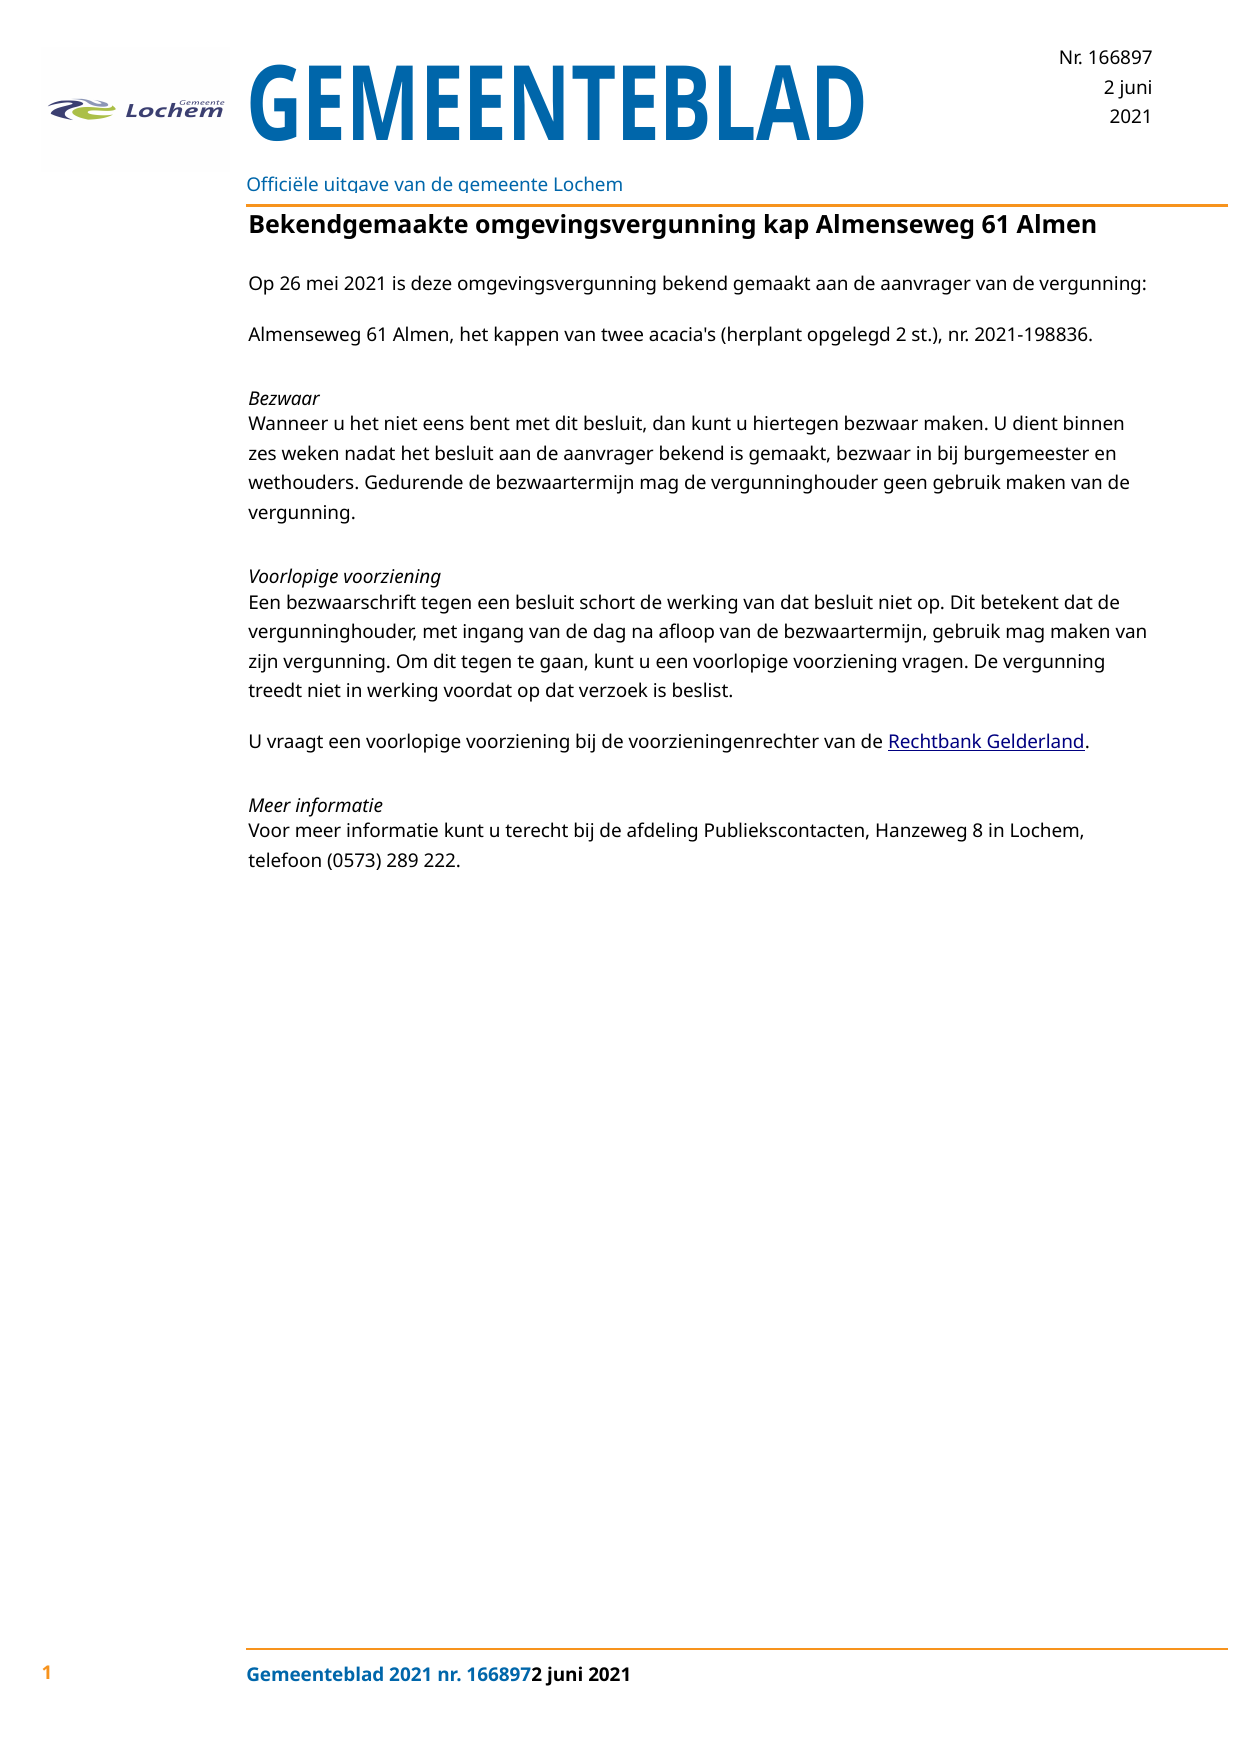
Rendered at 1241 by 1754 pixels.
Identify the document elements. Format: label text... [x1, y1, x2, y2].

text Op 26 mei 2021 is deze omgevingsvergunning bekend gemaakt aan de aanvrager van de vergunning: [248, 270, 1152, 296]
text Almenseweg 61 Almen, het kappen van twee acacia's (herplant opgelegd 2 st.), nr. 2021-198836. [248, 321, 1152, 346]
text Meer informatie [248, 792, 1152, 818]
text Voorlopige voorziening [248, 563, 1152, 589]
text U vraagt een voorlopige voorziening bij de voorzieningenrechter van de Rechtbank Gelderland. [248, 728, 1152, 754]
text Bekendgemaakte omgevingsvergunning kap Almenseweg 61 Almen [248, 207, 1152, 241]
text Bezwaar [248, 385, 1152, 410]
text Wanneer u het niet eens bent met dit besluit, dan kunt u hiertegen bezwaar maken. U dient binnen zes weken nadat het besluit aan de aanvrager bekend is gemaakt, bezwaar in bij burgemeester en wethouders. Gedurende de bezwaartermijn mag de vergunninghouder geen gebruik maken van de vergunning. [248, 410, 1152, 525]
picture [41, 47, 231, 172]
text Voor meer informatie kunt u terecht bij de afdeling Publiekscontacten, Hanzeweg 8 in Lochem, telefoon (0573) 289 222. [248, 818, 1152, 873]
text Een bezwaarschrift tegen een besluit schort de werking van dat besluit niet op. Dit betekent dat de vergunninghouder, met ingang van de dag na afloop van de bezwaartermijn, gebruik mag maken van zijn vergunning. Om dit tegen te gaan, kunt u een voorlopige voorziening vragen. De vergunning treedt niet in werking voordat op dat verzoek is beslist. [248, 589, 1152, 703]
